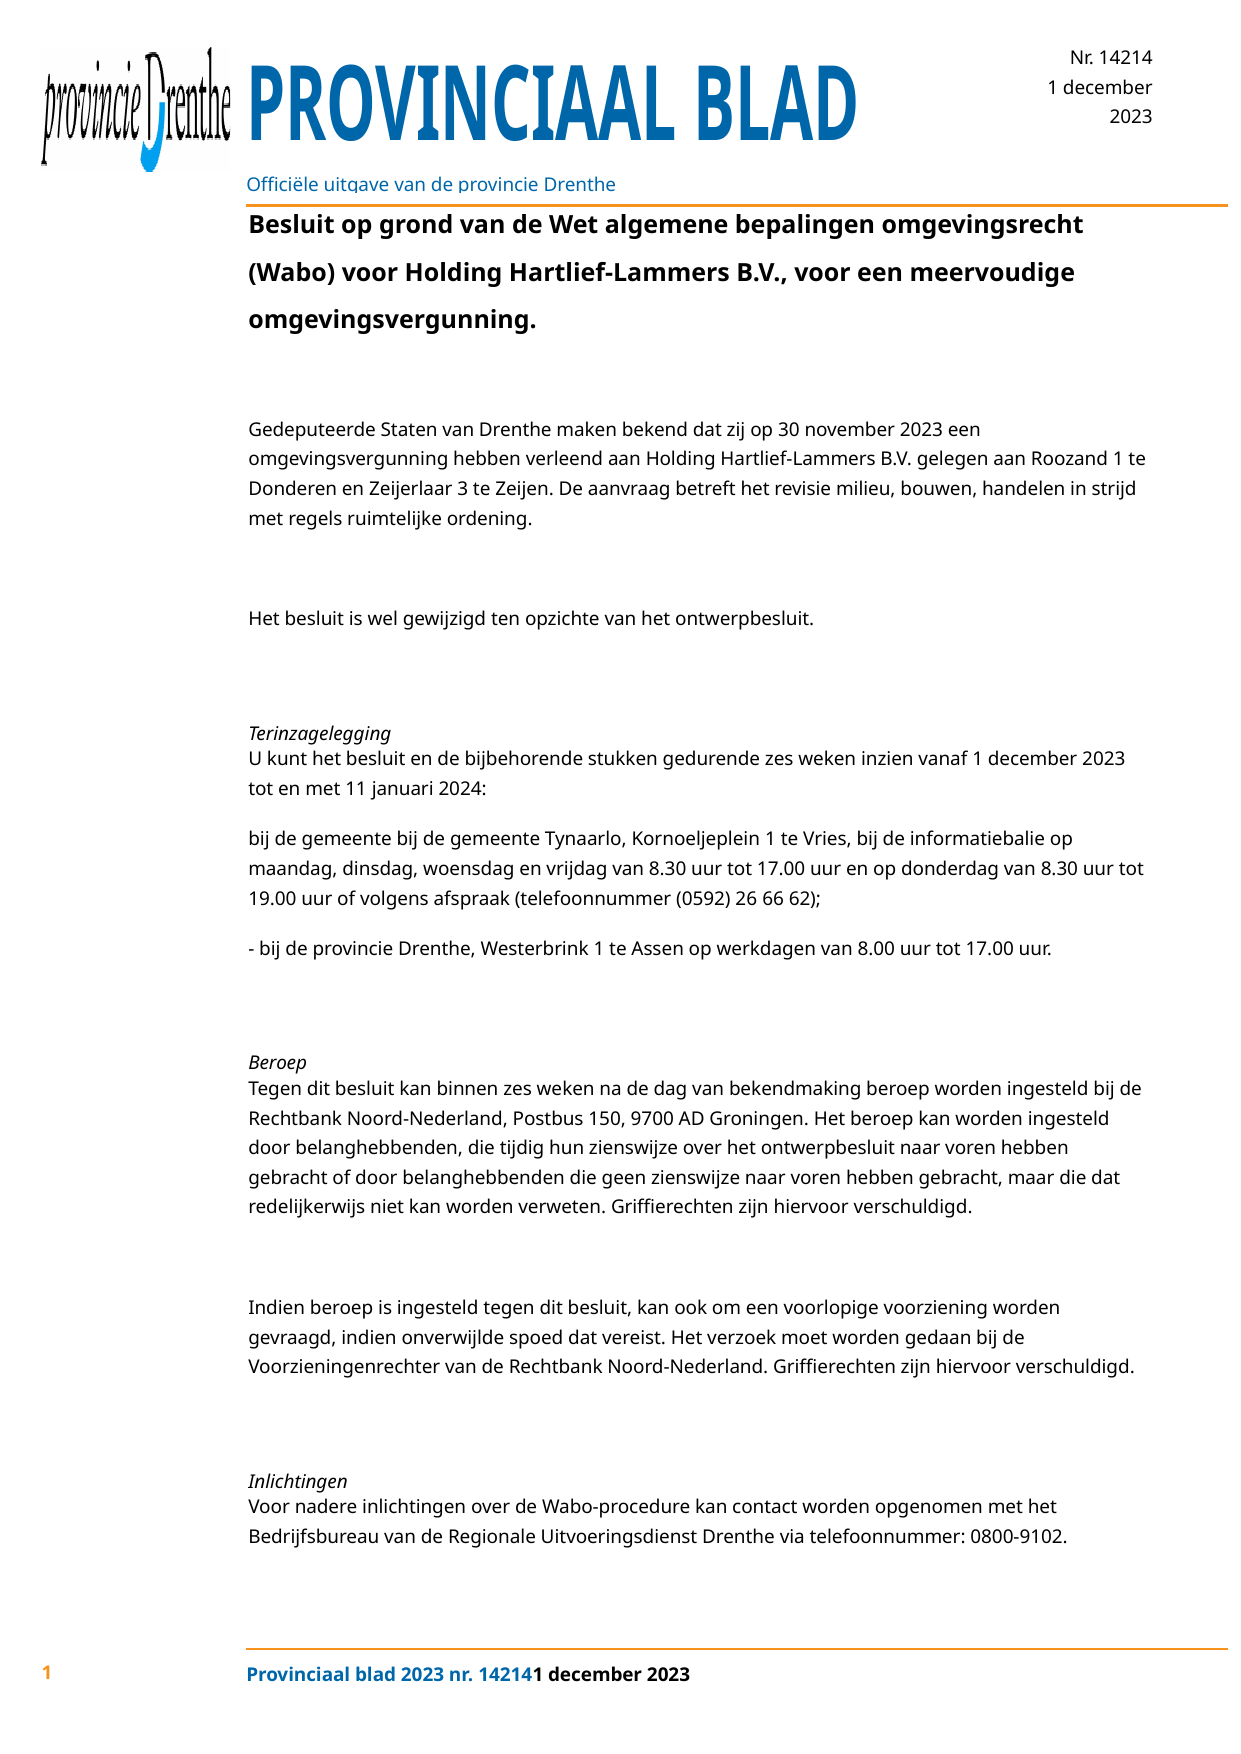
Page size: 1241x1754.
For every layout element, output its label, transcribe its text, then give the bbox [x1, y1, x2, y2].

text - bij de provincie Drenthe, Westerbrink 1 te Assen op werkdagen van 8.00 uur tot 17.00 uur. [248, 935, 1152, 961]
text bij de gemeente bij de gemeente Tynaarlo, Kornoeljeplein 1 te Vries, bij de informatiebalie op maandag, dinsdag, woensdag en vrijdag van 8.30 uur tot 17.00 uur en op donderdag van 8.30 uur tot 19.00 uur of volgens afspraak (telefoonnummer (0592) 26 66 62); [248, 826, 1152, 911]
text Gedeputeerde Staten van Drenthe maken bekend dat zij op 30 november 2023 een omgevingsvergunning hebben verleend aan Holding Hartlief-Lammers B.V. gelegen aan Roozand 1 te Donderen en Zeijerlaar 3 te Zeijen. De aanvraag betreft het revisie milieu, bouwen, handelen in strijd met regels ruimtelijke ordening. [248, 416, 1152, 530]
text Terinzagelegging [248, 720, 1152, 746]
text Inlichtingen [248, 1468, 1152, 1494]
text Het besluit is wel gewijzigd ten opzichte van het ontwerpbesluit. [248, 606, 1152, 631]
text Tegen dit besluit kan binnen zes weken na de dag van bekendmaking beroep worden ingesteld bij de Rechtbank Noord-Nederland, Postbus 150, 9700 AD Groningen. Het beroep kan worden ingesteld door belanghebbenden, die tijdig hun zienswijze over het ontwerpbesluit naar voren hebben gebracht of door belanghebbenden die geen zienswijze naar voren hebben gebracht, maar die dat redelijkerwijs niet kan worden verweten. Griffierechten zijn hiervoor verschuldigd. [248, 1075, 1152, 1219]
text U kunt het besluit en de bijbehorende stukken gedurende zes weken inzien vanaf 1 december 2023 tot en met 11 januari 2024: [248, 746, 1152, 801]
text Besluit op grond van de Wet algemene bepalingen omgevingsrecht (Wabo) voor Holding Hartlief-Lammers B.V., voor een meervoudige omgevingsvergunning. [248, 207, 1152, 336]
text Beroep [248, 1049, 1152, 1075]
text Voor nadere inlichtingen over de Wabo-procedure kan contact worden opgenomen met het Bedrijfsbureau van de Regionale Uitvoeringsdienst Drenthe via telefoonnummer: 0800-9102. [248, 1494, 1152, 1549]
picture [41, 47, 231, 172]
text Indien beroep is ingesteld tegen dit besluit, kan ook om een voorlopige voorziening worden gevraagd, indien onverwijlde spoed dat vereist. Het verzoek moet worden gedaan bij de Voorzieningenrechter van de Rechtbank Noord-Nederland. Griffierechten zijn hiervoor verschuldigd. [248, 1294, 1152, 1379]
